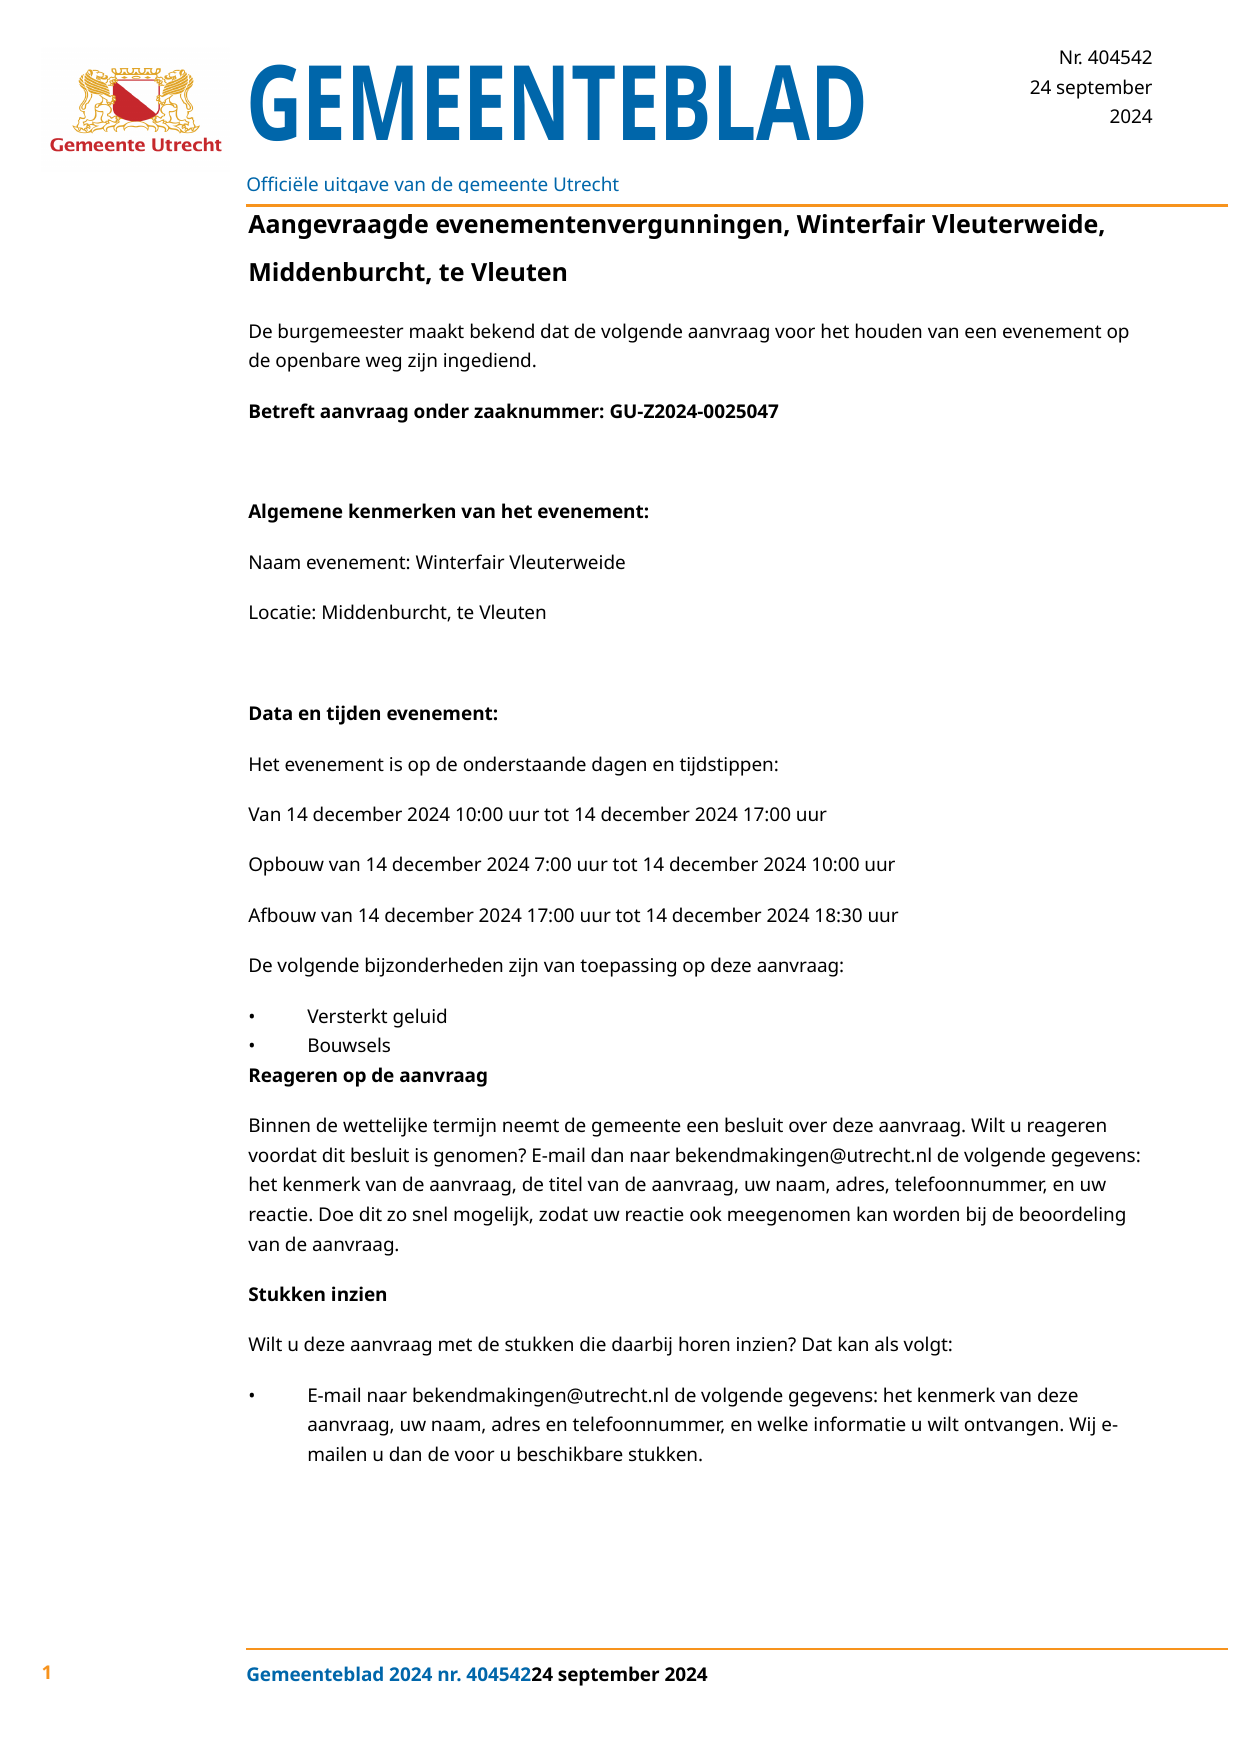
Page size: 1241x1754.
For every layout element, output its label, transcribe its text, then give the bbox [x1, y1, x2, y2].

text Van 14 december 2024 10:00 uur tot 14 december 2024 17:00 uur [248, 801, 1152, 827]
text Het evenement is op de onderstaande dagen en tijdstippen: [248, 751, 1152, 777]
text Aangevraagde evenementenvergunningen, Winterfair Vleuterweide, Middenburcht, te Vleuten [248, 207, 1152, 288]
text Stukken inzien [248, 1281, 1152, 1307]
text Betreft aanvraag onder zaaknummer: GU-Z2024-0025047 [248, 398, 1152, 424]
text Afbouw van 14 december 2024 17:00 uur tot 14 december 2024 18:30 uur [248, 902, 1152, 928]
list Bouwsels [248, 1032, 1152, 1058]
text Data en tijden evenement: [248, 700, 1152, 726]
text Binnen de wettelijke termijn neemt de gemeente een besluit over deze aanvraag. Wilt u reageren voordat dit besluit is genomen? E-mail dan naar bekendmakingen@utrecht.nl de volgende gegevens: het kenmerk van de aanvraag, de titel van de aanvraag, uw naam, adres, telefoonnummer, en uw reactie. Doe dit zo snel mogelijk, zodat uw reactie ook meegenomen kan worden bij de beoordeling van de aanvraag. [248, 1112, 1152, 1257]
text De volgende bijzonderheden zijn van toepassing op deze aanvraag: [248, 952, 1152, 978]
text Reageren op de aanvraag [248, 1062, 1152, 1088]
picture [41, 47, 231, 172]
text Algemene kenmerken van het evenement: [248, 499, 1152, 524]
list E-mail naar bekendmakingen@utrecht.nl de volgende gegevens: het kenmerk van deze aanvraag, uw naam, adres en telefoonnummer, en welke informatie u wilt ontvangen. Wij e-mailen u dan de voor u beschikbare stukken. [248, 1382, 1152, 1467]
list Versterkt geluid [248, 1003, 1152, 1029]
text Opbouw van 14 december 2024 7:00 uur tot 14 december 2024 10:00 uur [248, 852, 1152, 877]
text De burgemeester maakt bekend dat de volgende aanvraag voor het houden van een evenement op de openbare weg zijn ingediend. [248, 318, 1152, 373]
text Wilt u deze aanvraag met de stukken die daarbij horen inzien? Dat kan als volgt: [248, 1332, 1152, 1357]
text Naam evenement: Winterfair Vleuterweide [248, 549, 1152, 575]
text Locatie: Middenburcht, te Vleuten [248, 599, 1152, 625]
